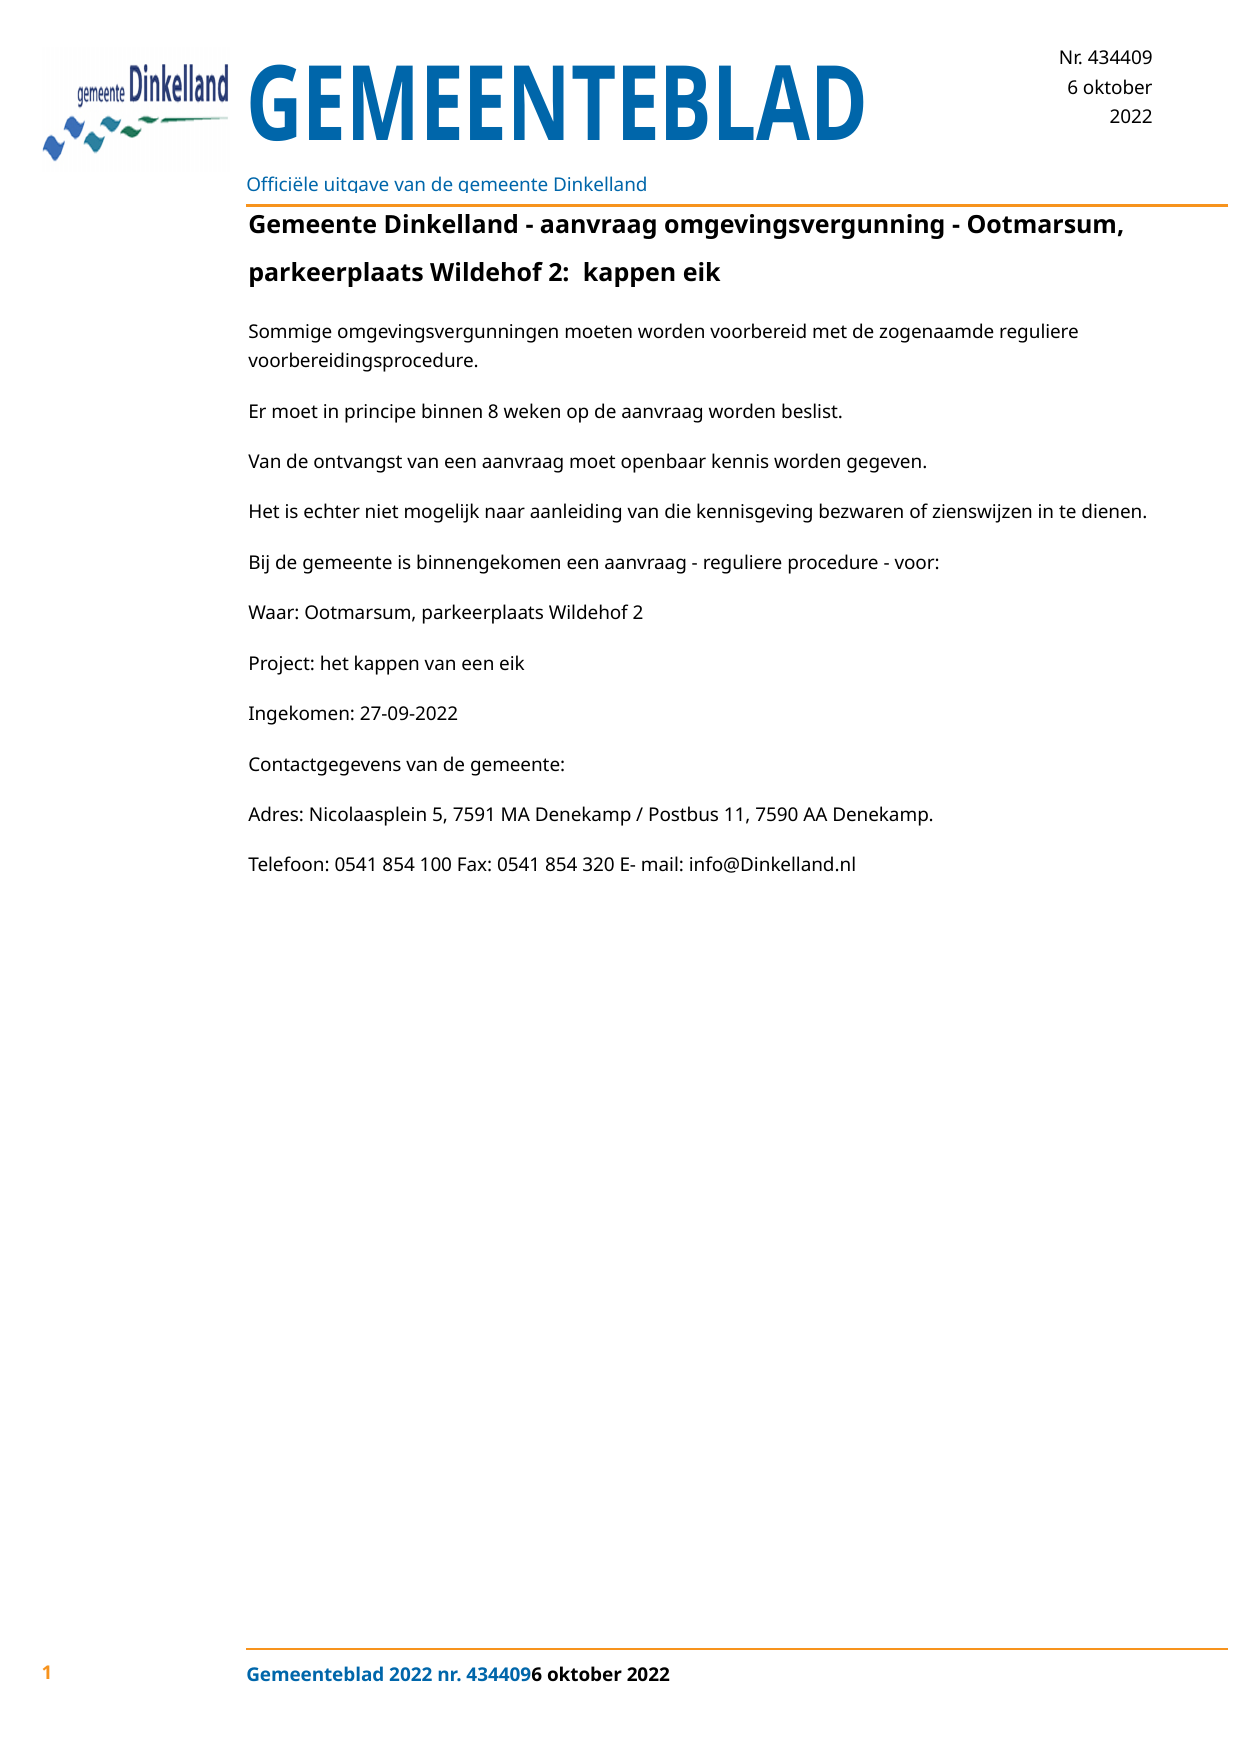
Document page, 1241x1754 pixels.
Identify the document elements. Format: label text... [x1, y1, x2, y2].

text Het is echter niet mogelijk naar aanleiding van die kennisgeving bezwaren of zienswijzen in te dienen. [248, 499, 1152, 524]
text Adres: Nicolaasplein 5, 7591 MA Denekamp / Postbus 11, 7590 AA Denekamp. [248, 801, 1152, 827]
text Bij de gemeente is binnengekomen een aanvraag - reguliere procedure - voor: [248, 549, 1152, 575]
text Er moet in principe binnen 8 weken op de aanvraag worden beslist. [248, 398, 1152, 424]
text Van de ontvangst van een aanvraag moet openbaar kennis worden gegeven. [248, 448, 1152, 474]
text Contactgegevens van de gemeente: [248, 751, 1152, 777]
text Gemeente Dinkelland - aanvraag omgevingsvergunning - Ootmarsum, parkeerplaats Wildehof 2: kappen eik [248, 207, 1152, 288]
picture [41, 47, 231, 172]
text Waar: Ootmarsum, parkeerplaats Wildehof 2 [248, 599, 1152, 625]
text Project: het kappen van een eik [248, 650, 1152, 676]
text Telefoon: 0541 854 100 Fax: 0541 854 320 E- mail: info@Dinkelland.nl [248, 852, 1152, 877]
text Sommige omgevingsvergunningen moeten worden voorbereid met de zogenaamde reguliere voorbereidingsprocedure. [248, 318, 1152, 373]
text Ingekomen: 27-09-2022 [248, 700, 1152, 726]
